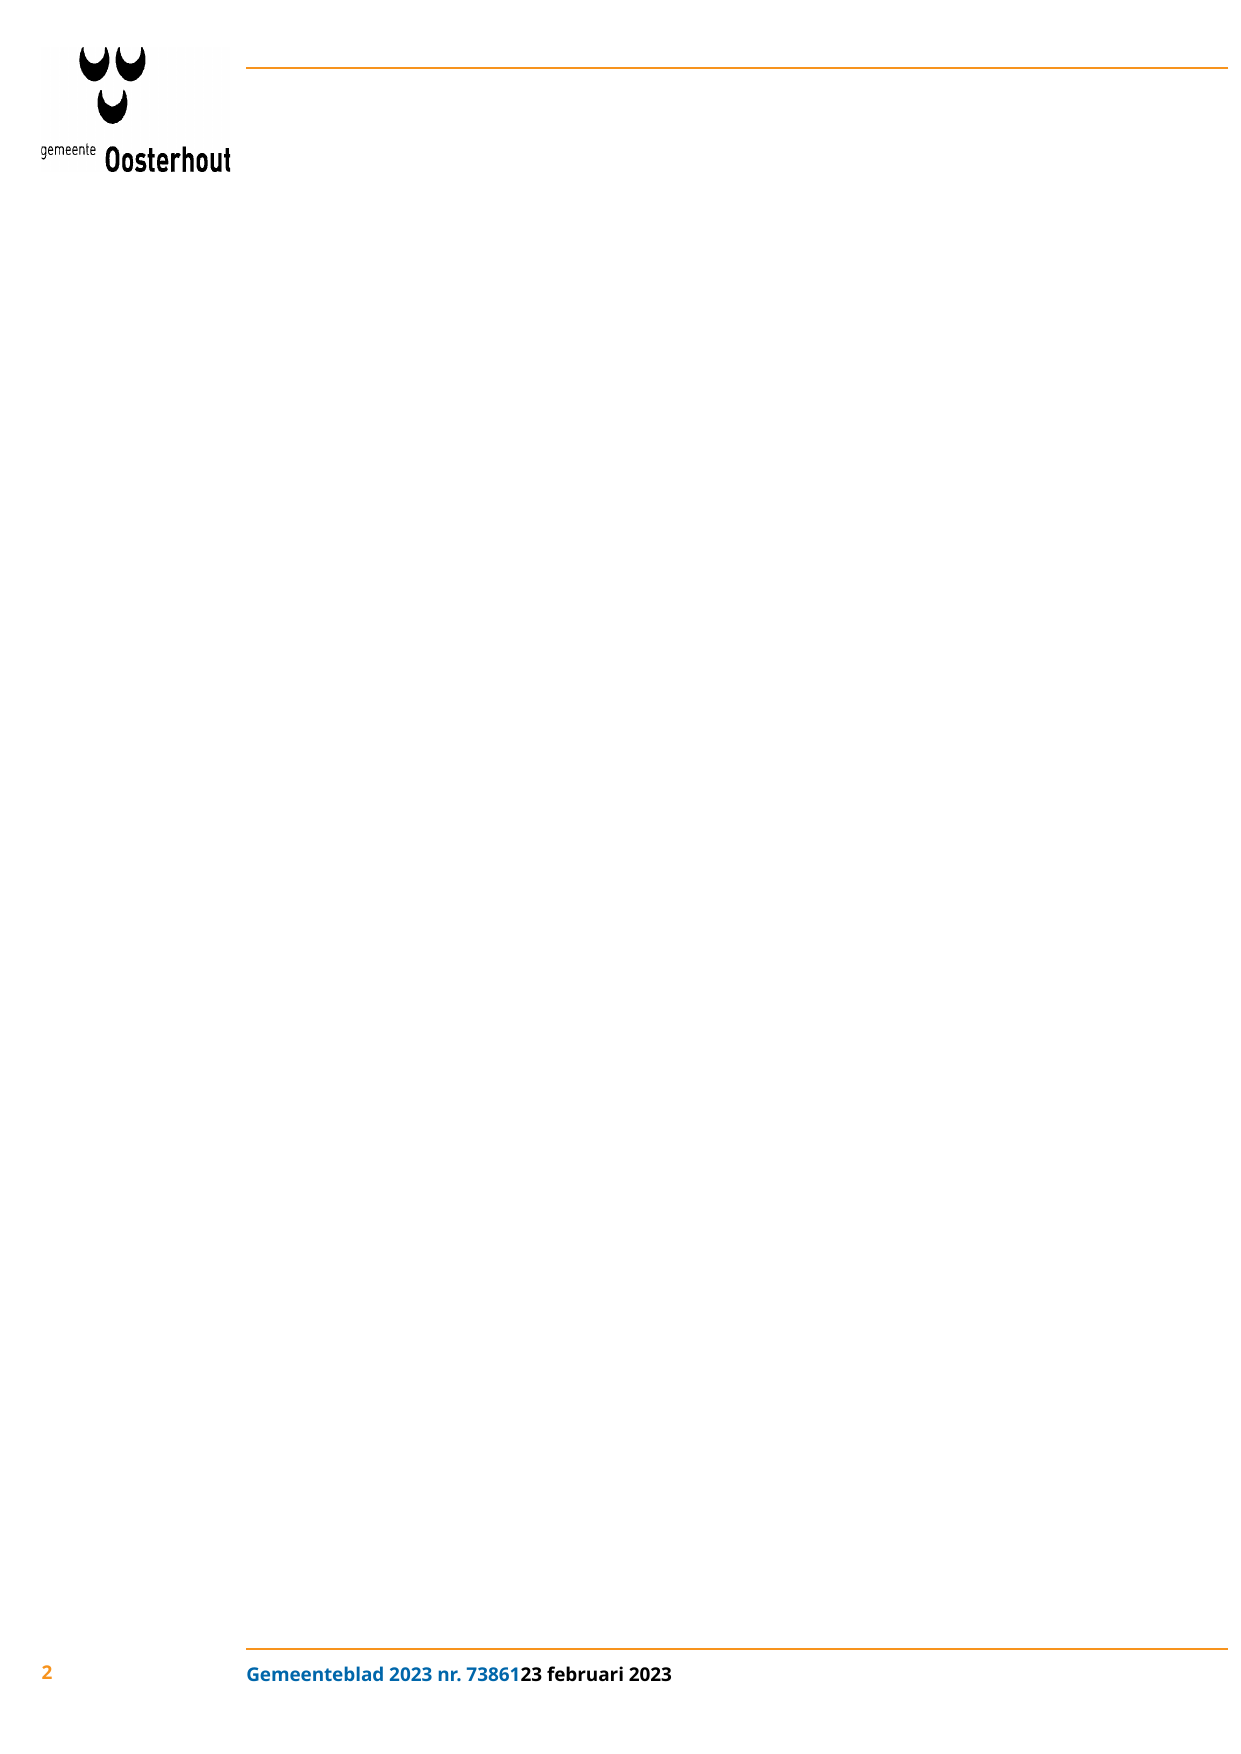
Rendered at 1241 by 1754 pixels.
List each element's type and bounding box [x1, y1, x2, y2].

picture [41, 47, 231, 172]
